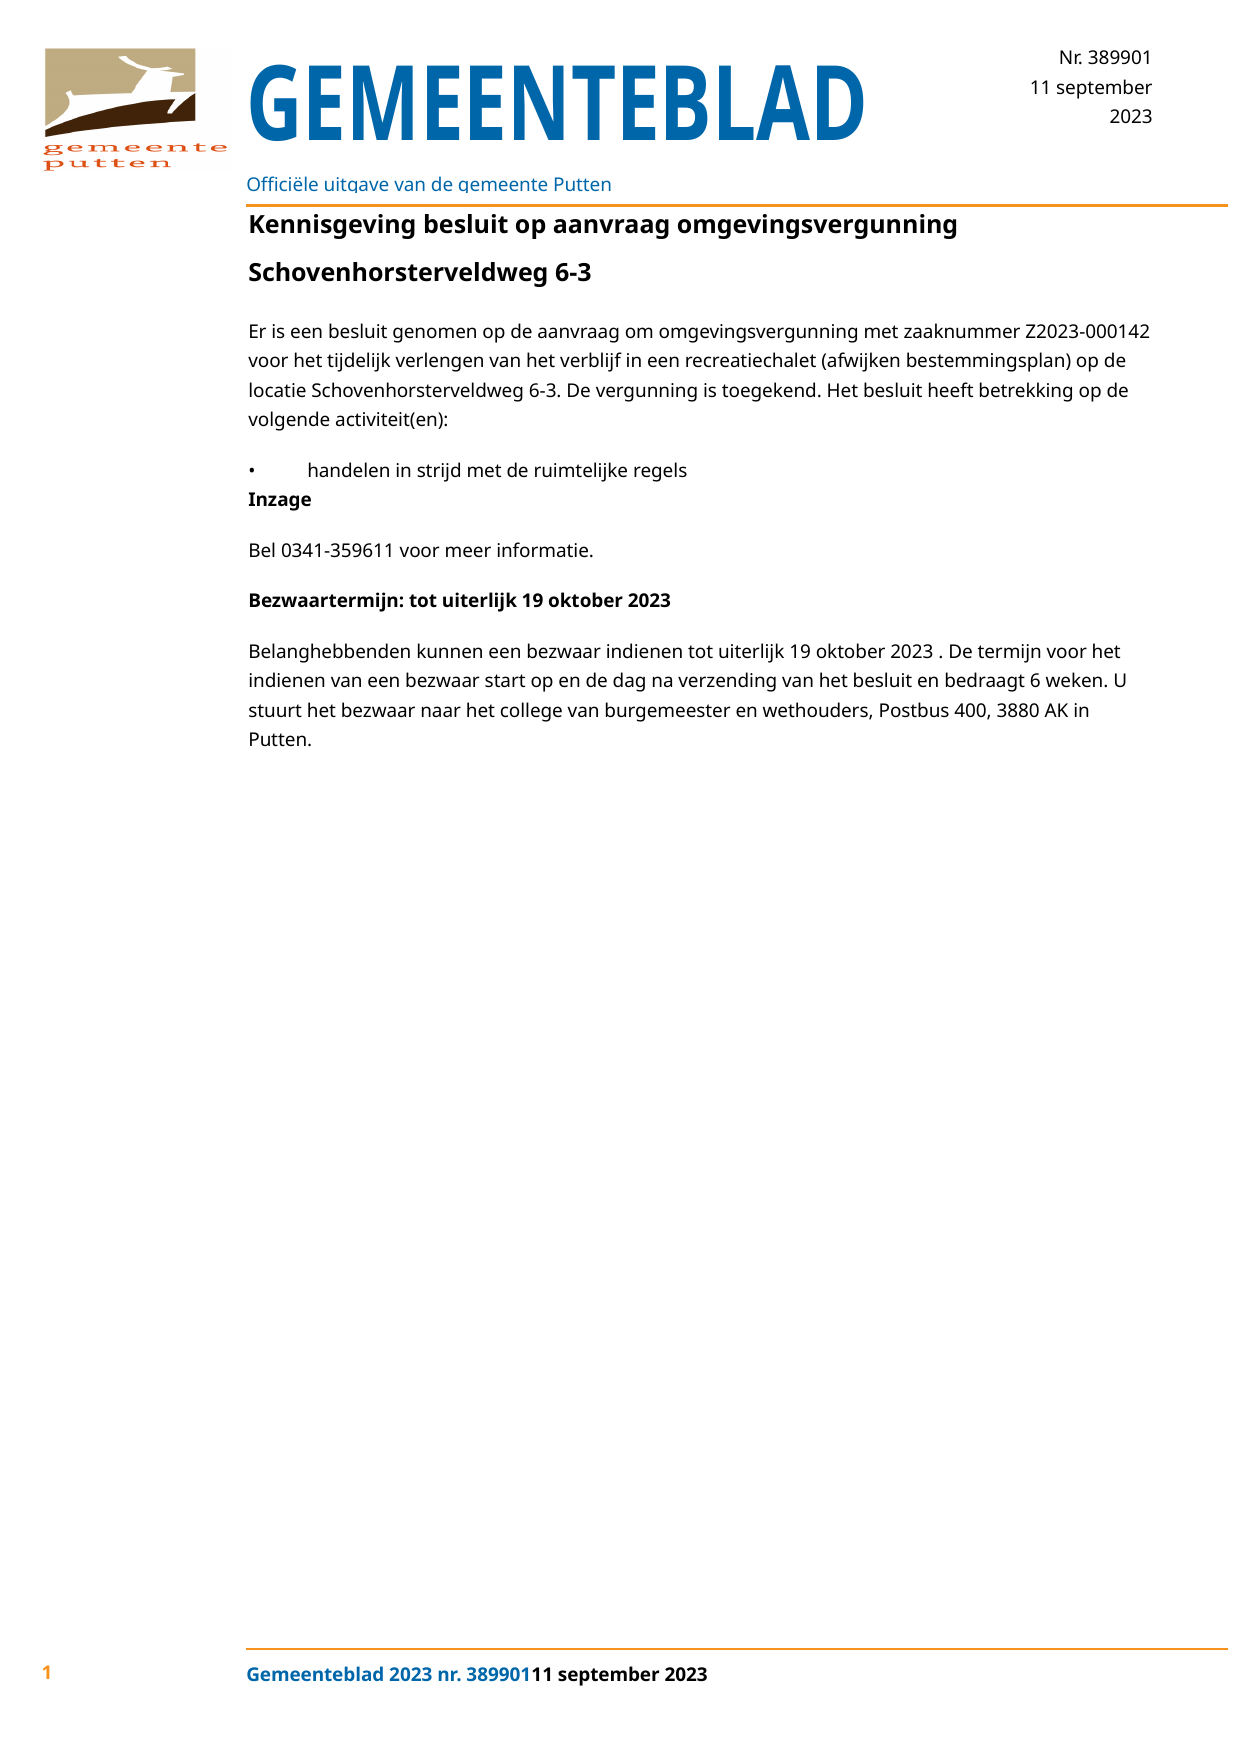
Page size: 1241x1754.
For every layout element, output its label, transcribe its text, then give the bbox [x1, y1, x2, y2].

picture [41, 47, 231, 172]
text Er is een besluit genomen op de aanvraag om omgevingsvergunning met zaaknummer Z2023-000142 voor het tijdelijk verlengen van het verblijf in een recreatiechalet (afwijken bestemmingsplan) op de locatie Schovenhorsterveldweg 6-3. De vergunning is toegekend. Het besluit heeft betrekking op de volgende activiteit(en): [248, 318, 1152, 432]
text Belanghebbenden kunnen een bezwaar indienen tot uiterlijk 19 oktober 2023 . De termijn voor het indienen van een bezwaar start op en de dag na verzending van het besluit en bedraagt 6 weken. U stuurt het bezwaar naar het college van burgemeester en wethouders, Postbus 400, 3880 AK in Putten. [248, 638, 1152, 752]
text Bel 0341-359611 voor meer informatie. [248, 537, 1152, 563]
list handelen in strijd met de ruimtelijke regels [248, 457, 1152, 483]
text Kennisgeving besluit op aanvraag omgevingsvergunning Schovenhorsterveldweg 6-3 [248, 207, 1152, 288]
text Bezwaartermijn: tot uiterlijk 19 oktober 2023 [248, 587, 1152, 613]
text Inzage [248, 487, 1152, 512]
